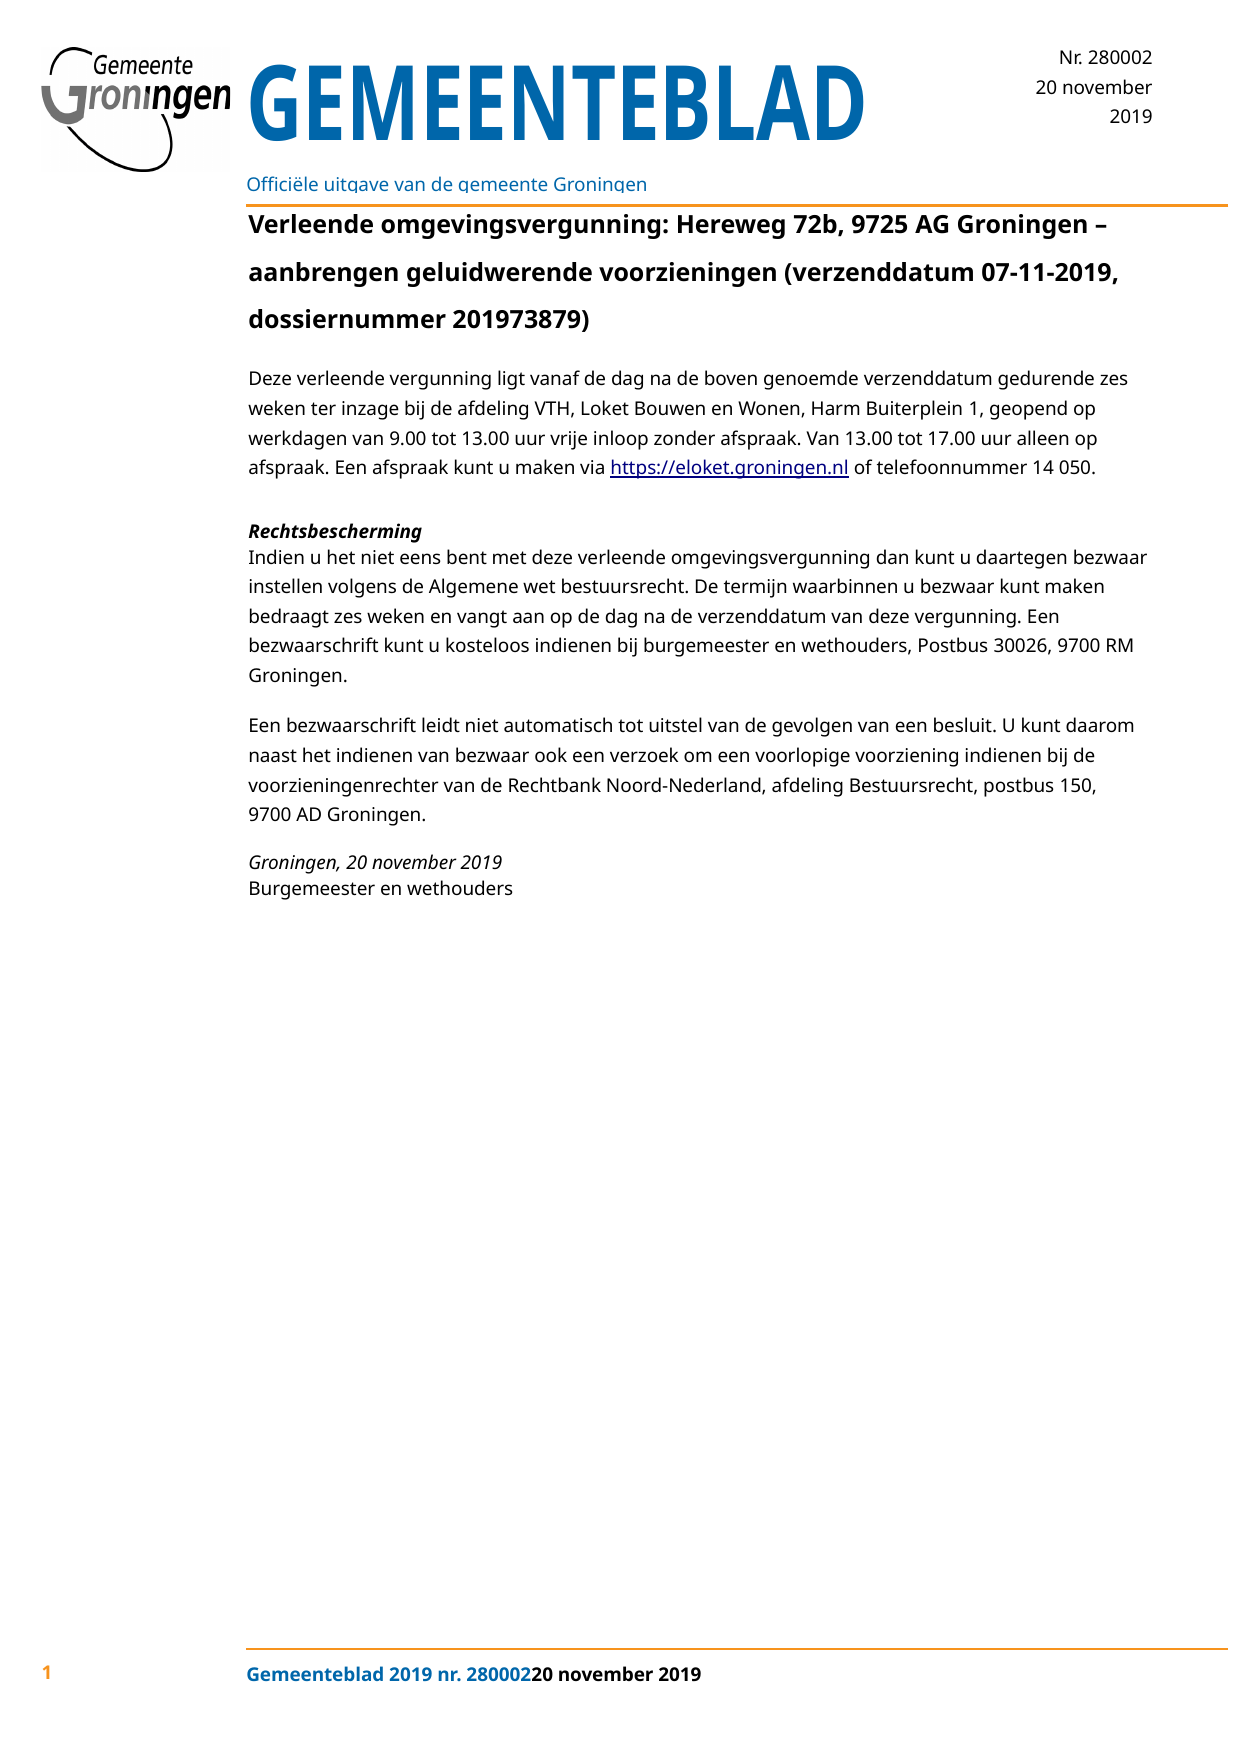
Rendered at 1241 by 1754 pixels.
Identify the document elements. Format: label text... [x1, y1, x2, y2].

text Groningen, 20 november 2019 [248, 849, 1152, 875]
picture [41, 47, 231, 172]
text Rechtsbescherming [248, 518, 1152, 544]
text Indien u het niet eens bent met deze verleende omgevingsvergunning dan kunt u daartegen bezwaar instellen volgens de Algemene wet bestuursrecht. De termijn waarbinnen u bezwaar kunt maken bedraagt zes weken en vangt aan op de dag na de verzenddatum van deze vergunning. Een bezwaarschrift kunt u kosteloos indienen bij burgemeester en wethouders, Postbus 30026, 9700 RM Groningen. [248, 544, 1152, 688]
text Verleende omgevingsvergunning: Hereweg 72b, 9725 AG Groningen – aanbrengen geluidwerende voorzieningen (verzenddatum 07-11-2019, dossiernummer 201973879) [248, 207, 1152, 336]
text Een bezwaarschrift leidt niet automatisch tot uitstel van de gevolgen van een besluit. U kunt daarom naast het indienen van bezwaar ook een verzoek om een voorlopige voorziening indienen bij de voorzieningenrechter van de Rechtbank Noord-Nederland, afdeling Bestuursrecht, postbus 150, 9700 AD Groningen. [248, 713, 1152, 827]
text Deze verleende vergunning ligt vanaf de dag na de boven genoemde verzenddatum gedurende zes weken ter inzage bij de afdeling VTH, Loket Bouwen en Wonen, Harm Buiterplein 1, geopend op werkdagen van 9.00 tot 13.00 uur vrije inloop zonder afspraak. Van 13.00 tot 17.00 uur alleen op afspraak. Een afspraak kunt u maken via https://eloket.groningen.nl of telefoonnummer 14 050. [248, 366, 1152, 480]
text Burgemeester en wethouders [248, 875, 1152, 901]
